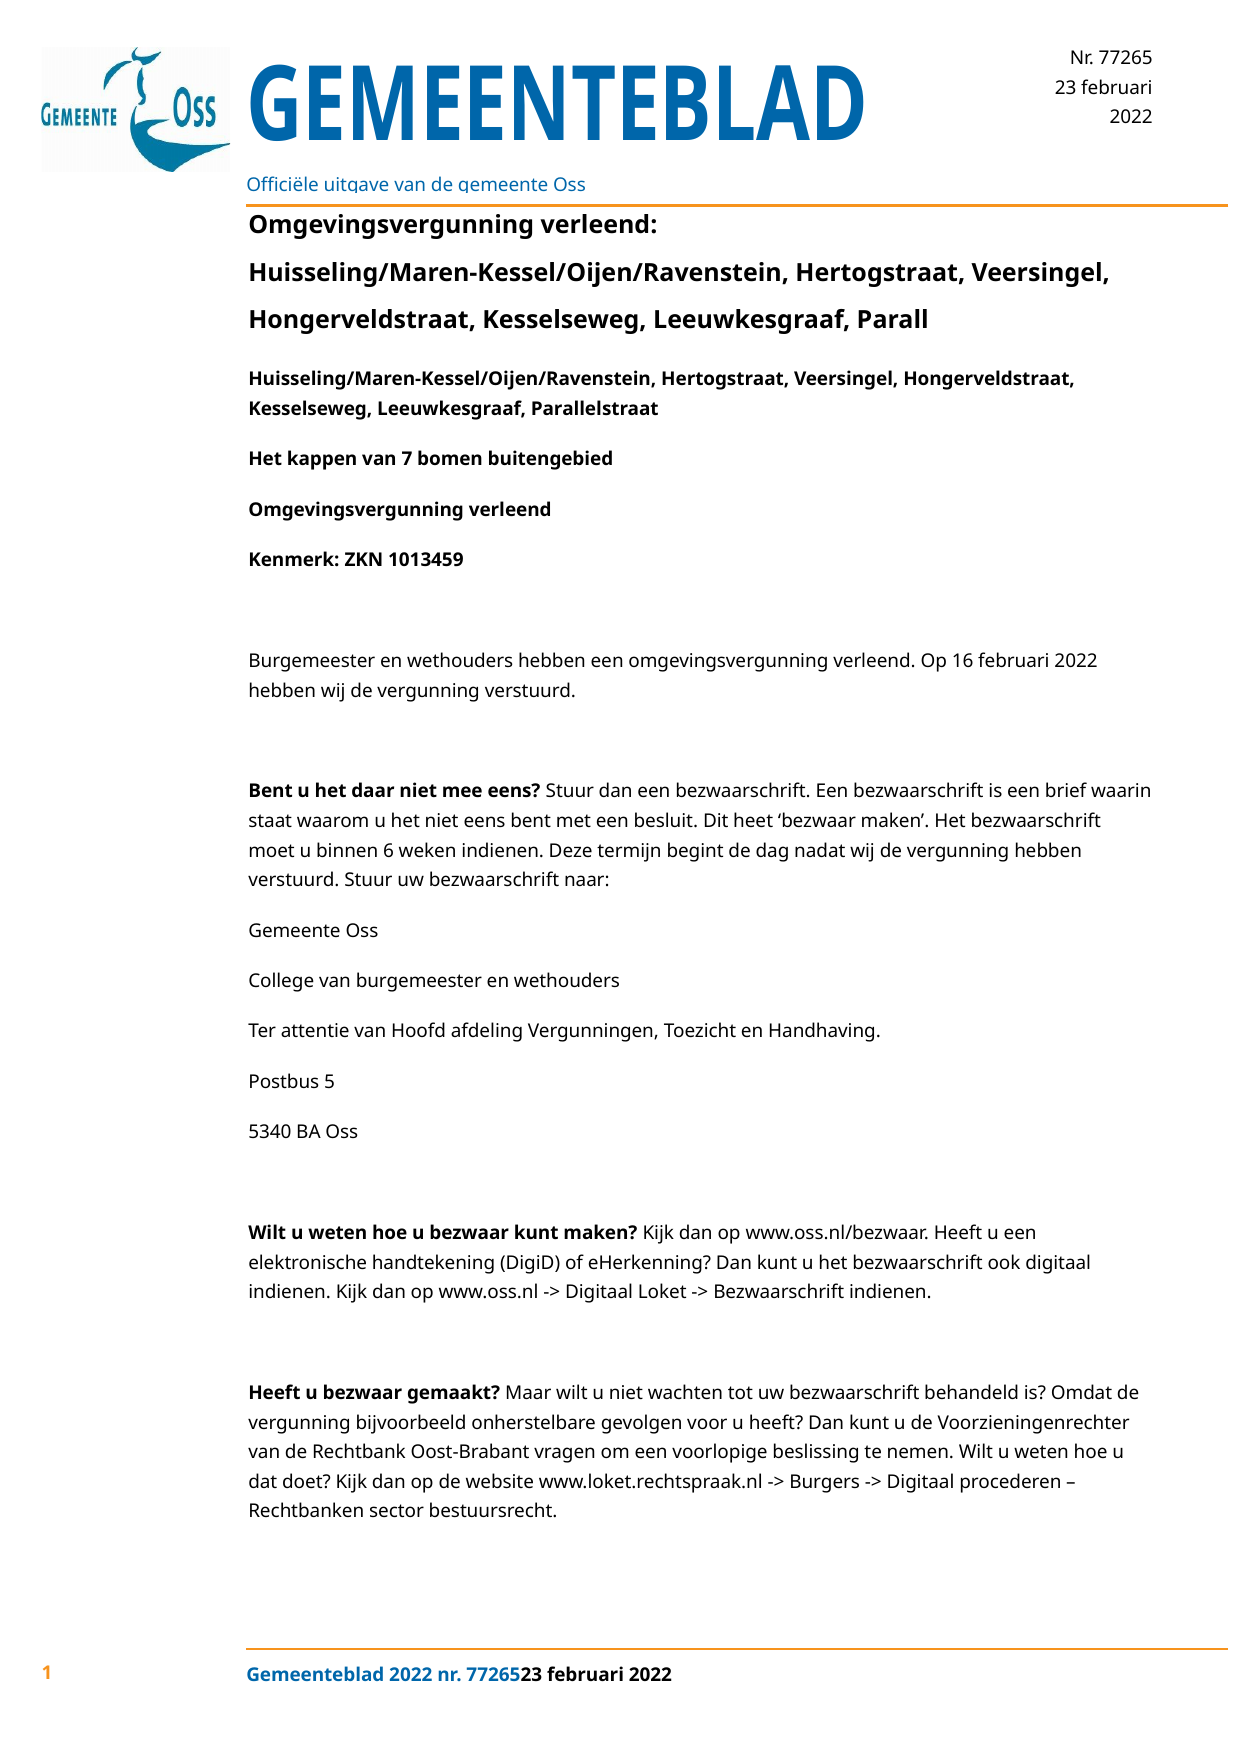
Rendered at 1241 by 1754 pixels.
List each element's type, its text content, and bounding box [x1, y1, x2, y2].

text Huisseling/Maren-Kessel/Oijen/Ravenstein, Hertogstraat, Veersingel, Hongerveldstraat, Kesselseweg, Leeuwkesgraaf, Parallelstraat [248, 366, 1152, 421]
text Omgevingsvergunning verleend: Huisseling/Maren-Kessel/Oijen/Ravenstein, Hertogstraat, Veersingel, Hongerveldstraat, Kesselseweg, Leeuwkesgraaf, Parall [248, 207, 1152, 336]
text Omgevingsvergunning verleend [248, 496, 1152, 522]
text Ter attentie van Hoofd afdeling Vergunningen, Toezicht en Handhaving. [248, 1018, 1152, 1043]
text 5340 BA Oss [248, 1118, 1152, 1144]
text Gemeente Oss [248, 917, 1152, 942]
picture [41, 47, 231, 172]
text Bent u het daar niet mee eens? Stuur dan een bezwaarschrift. Een bezwaarschrift is een brief waarin staat waarom u het niet eens bent met een besluit. Dit heet ‘bezwaar maken’. Het bezwaarschrift moet u binnen 6 weken indienen. Deze termijn begint de dag nadat wij de vergunning hebben verstuurd. Stuur uw bezwaarschrift naar: [248, 778, 1152, 892]
text Kenmerk: ZKN 1013459 [248, 546, 1152, 572]
text Wilt u weten hoe u bezwaar kunt maken? Kijk dan op www.oss.nl/bezwaar. Heeft u een elektronische handtekening (DigiD) of eHerkenning? Dan kunt u het bezwaarschrift ook digitaal indienen. Kijk dan op www.oss.nl -> Digitaal Loket -> Bezwaarschrift indienen. [248, 1219, 1152, 1304]
text Heeft u bezwaar gemaakt? Maar wilt u niet wachten tot uw bezwaarschrift behandeld is? Omdat de vergunning bijvoorbeeld onherstelbare gevolgen voor u heeft? Dan kunt u de Voorzieningenrechter van de Rechtbank Oost-Brabant vragen om een voorlopige beslissing te nemen. Wilt u weten hoe u dat doet? Kijk dan op de website www.loket.rechtspraak.nl -> Burgers -> Digitaal procederen – Rechtbanken sector bestuursrecht. [248, 1379, 1152, 1523]
text Burgemeester en wethouders hebben een omgevingsvergunning verleend. Op 16 februari 2022 hebben wij de vergunning verstuurd. [248, 647, 1152, 702]
text Het kappen van 7 bomen buitengebied [248, 446, 1152, 471]
text College van burgemeester en wethouders [248, 967, 1152, 993]
text Postbus 5 [248, 1068, 1152, 1094]
